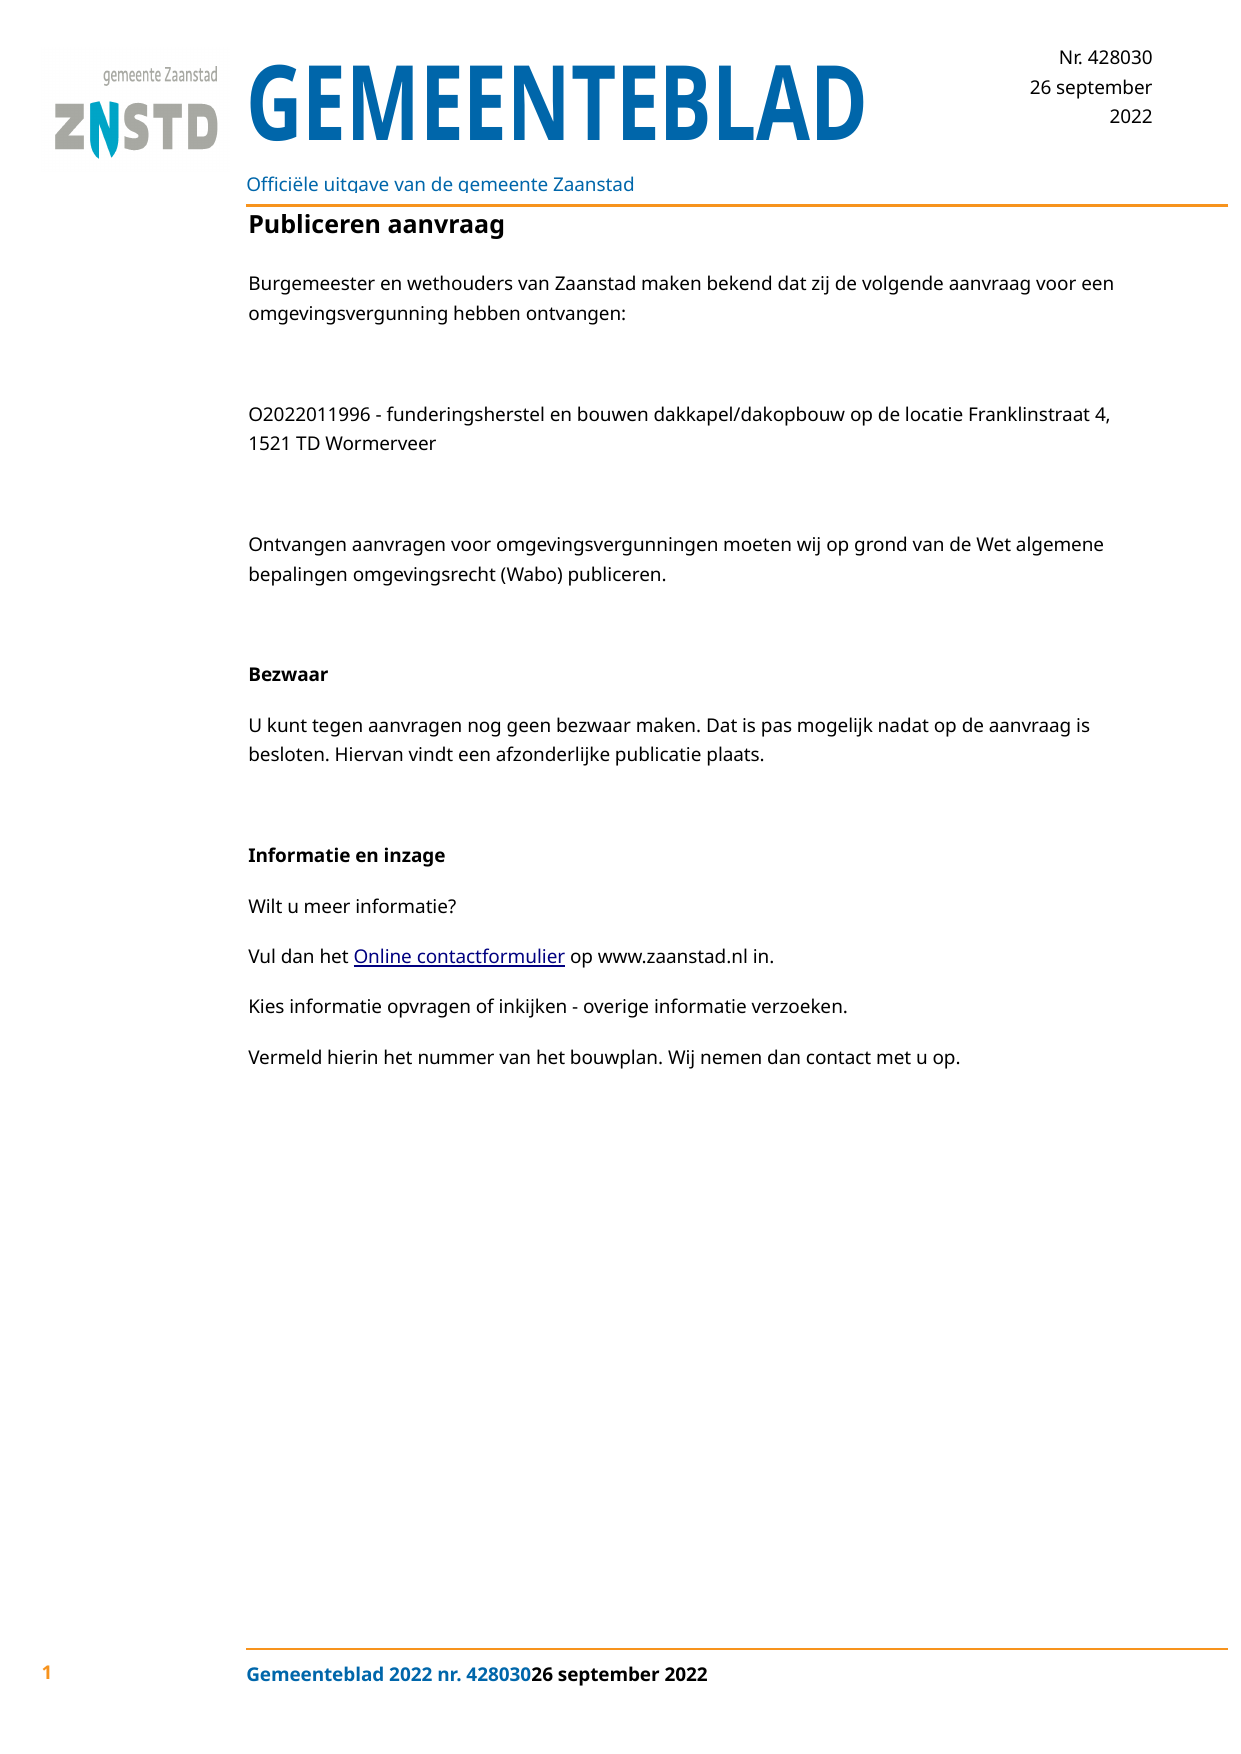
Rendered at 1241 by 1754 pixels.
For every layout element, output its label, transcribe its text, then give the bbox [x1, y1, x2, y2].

text U kunt tegen aanvragen nog geen bezwaar maken. Dat is pas mogelijk nadat op de aanvraag is besloten. Hiervan vindt een afzonderlijke publicatie plaats. [248, 712, 1152, 767]
text Publiceren aanvraag [248, 207, 1152, 241]
text Vermeld hierin het nummer van het bouwplan. Wij nemen dan contact met u op. [248, 1044, 1152, 1070]
text Vul dan het Online contactformulier op www.zaanstad.nl in. [248, 943, 1152, 969]
text Informatie en inzage [248, 842, 1152, 868]
picture [41, 47, 231, 172]
text Wilt u meer informatie? [248, 893, 1152, 918]
text Burgemeester en wethouders van Zaanstad maken bekend dat zij de volgende aanvraag voor een omgevingsvergunning hebben ontvangen: [248, 270, 1152, 326]
text Bezwaar [248, 662, 1152, 687]
text Ontvangen aanvragen voor omgevingsvergunningen moeten wij op grond van de Wet algemene bepalingen omgevingsrecht (Wabo) publiceren. [248, 531, 1152, 586]
text O2022011996 - funderingsherstel en bouwen dakkapel/dakopbouw op de locatie Franklinstraat 4, 1521 TD Wormerveer [248, 401, 1152, 456]
text Kies informatie opvragen of inkijken - overige informatie verzoeken. [248, 994, 1152, 1019]
